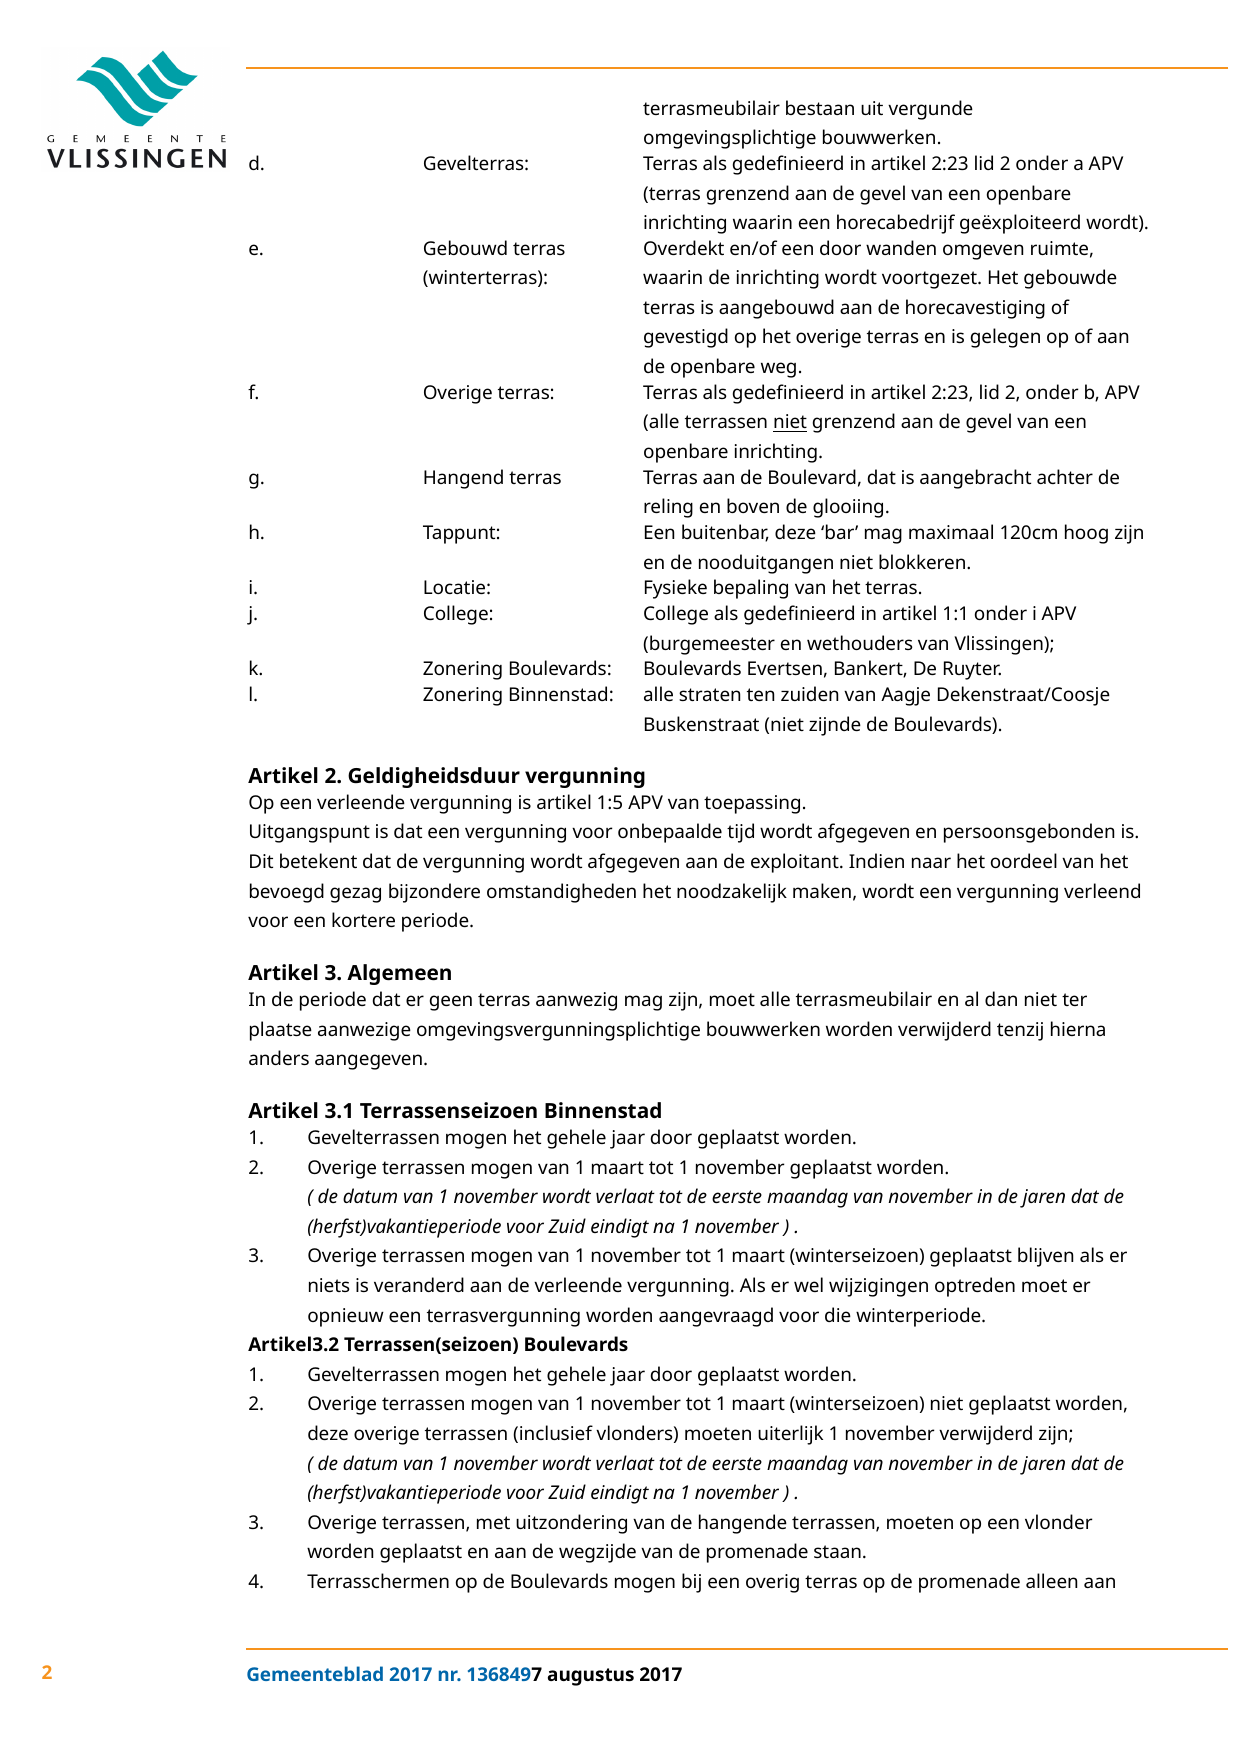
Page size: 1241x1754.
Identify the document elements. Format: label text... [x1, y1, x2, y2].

list ( de datum van 1 november wordt verlaat tot de eerste maandag van november in de jaren dat de (herfst)vakantieperiode voor Zuid eindigt na 1 november ) . [248, 1183, 1152, 1239]
table_cell k. [248, 656, 423, 681]
table_cell e. [248, 235, 423, 379]
table_cell d. [248, 150, 423, 235]
text Artikel 2. Geldigheidsduur vergunning [248, 761, 1152, 789]
table_cell l. [248, 681, 423, 737]
text Artikel 3.1 Terrassenseizoen Binnenstad [248, 1096, 1152, 1124]
picture [41, 47, 231, 172]
table_cell h. [248, 519, 423, 574]
table_cell [423, 95, 643, 150]
table_cell College als gedefinieerd in artikel 1:1 onder i APV (burgemeester en wethouders van Vlissingen); [643, 600, 1152, 656]
table_cell Gevelterras: [423, 150, 643, 235]
table_cell g. [248, 464, 423, 519]
table_cell Terras aan de Boulevard, dat is aangebracht achter de reling en boven de glooiing. [643, 464, 1152, 519]
table_cell Een buitenbar, deze ‘bar’ mag maximaal 120cm hoog zijn en de nooduitgangen niet blokkeren. [643, 519, 1152, 574]
table_cell Locatie: [423, 575, 643, 600]
table_cell Zonering Boulevards: [423, 656, 643, 681]
table_cell f. [248, 379, 423, 464]
table_cell Gebouwd terras (winterterras): [423, 235, 643, 379]
list Overige terrassen mogen van 1 maart tot 1 november geplaatst worden. [248, 1154, 1152, 1180]
text Artikel3.2 Terrassen(seizoen) Boulevards [248, 1331, 1152, 1357]
list Overige terrassen mogen van 1 november tot 1 maart (winterseizoen) niet geplaatst worden, deze overige terrassen (inclusief vlonders) moeten uiterlijk 1 november verwijderd zijn; [248, 1391, 1152, 1446]
table_cell Tappunt: [423, 519, 643, 574]
table_cell alle straten ten zuiden van Aagje Dekenstraat/Coosje Buskenstraat (niet zijnde de Boulevards). [643, 681, 1152, 737]
list Overige terrassen, met uitzondering van de hangende terrassen, moeten op een vlonder worden geplaatst en aan de wegzijde van de promenade staan. [248, 1509, 1152, 1564]
list Terrasschermen op de Boulevards mogen bij een overig terras op de promenade alleen aan [248, 1568, 1152, 1594]
table_cell [248, 95, 423, 150]
table_cell Terras als gedefinieerd in artikel 2:23, lid 2, onder b, APV (alle terrassen niet grenzend aan de gevel van een openbare inrichting. [643, 379, 1152, 464]
table_cell Hangend terras [423, 464, 643, 519]
text Op een verleende vergunning is artikel 1:5 APV van toepassing. [248, 789, 1152, 815]
list Gevelterrassen mogen het gehele jaar door geplaatst worden. [248, 1124, 1152, 1150]
table_cell Fysieke bepaling van het terras. [643, 575, 1152, 600]
table_cell j. [248, 600, 423, 656]
list Gevelterrassen mogen het gehele jaar door geplaatst worden. [248, 1361, 1152, 1387]
table_cell Terras als gedefinieerd in artikel 2:23 lid 2 onder a APV (terras grenzend aan de gevel van een openbare inrichting waarin een horecabedrijf geëxploiteerd wordt). [643, 150, 1152, 235]
text Uitgangspunt is dat een vergunning voor onbepaalde tijd wordt afgegeven en persoonsgebonden is. Dit betekent dat de vergunning wordt afgegeven aan de exploitant. Indien naar het oordeel van het bevoegd gezag bijzondere omstandigheden het noodzakelijk maken, wordt een vergunning verleend voor een kortere periode. [248, 819, 1152, 933]
table_cell College: [423, 600, 643, 656]
table_cell Boulevards Evertsen, Bankert, De Ruyter. [643, 656, 1152, 681]
list ( de datum van 1 november wordt verlaat tot de eerste maandag van november in de jaren dat de (herfst)vakantieperiode voor Zuid eindigt na 1 november ) . [248, 1450, 1152, 1505]
table_cell Overige terras: [423, 379, 643, 464]
list Overige terrassen mogen van 1 november tot 1 maart (winterseizoen) geplaatst blijven als er niets is veranderd aan de verleende vergunning. Als er wel wijzigingen optreden moet er opnieuw een terrasvergunning worden aangevraagd voor die winterperiode. [248, 1243, 1152, 1328]
text In de periode dat er geen terras aanwezig mag zijn, moet alle terrasmeubilair en al dan niet ter plaatse aanwezige omgevingsvergunningsplichtige bouwwerken worden verwijderd tenzij hierna anders aangegeven. [248, 986, 1152, 1071]
text Artikel 3. Algemeen [248, 958, 1152, 986]
table_cell i. [248, 575, 423, 600]
table_cell Zonering Binnenstad: [423, 681, 643, 737]
table_cell Overdekt en/of een door wanden omgeven ruimte, waarin de inrichting wordt voortgezet. Het gebouwde terras is aangebouwd aan de horecavestiging of gevestigd op het overige terras en is gelegen op of aan de openbare weg. [643, 235, 1152, 379]
table_cell terrasmeubilair bestaan uit vergunde omgevingsplichtige bouwwerken. [643, 95, 1152, 150]
